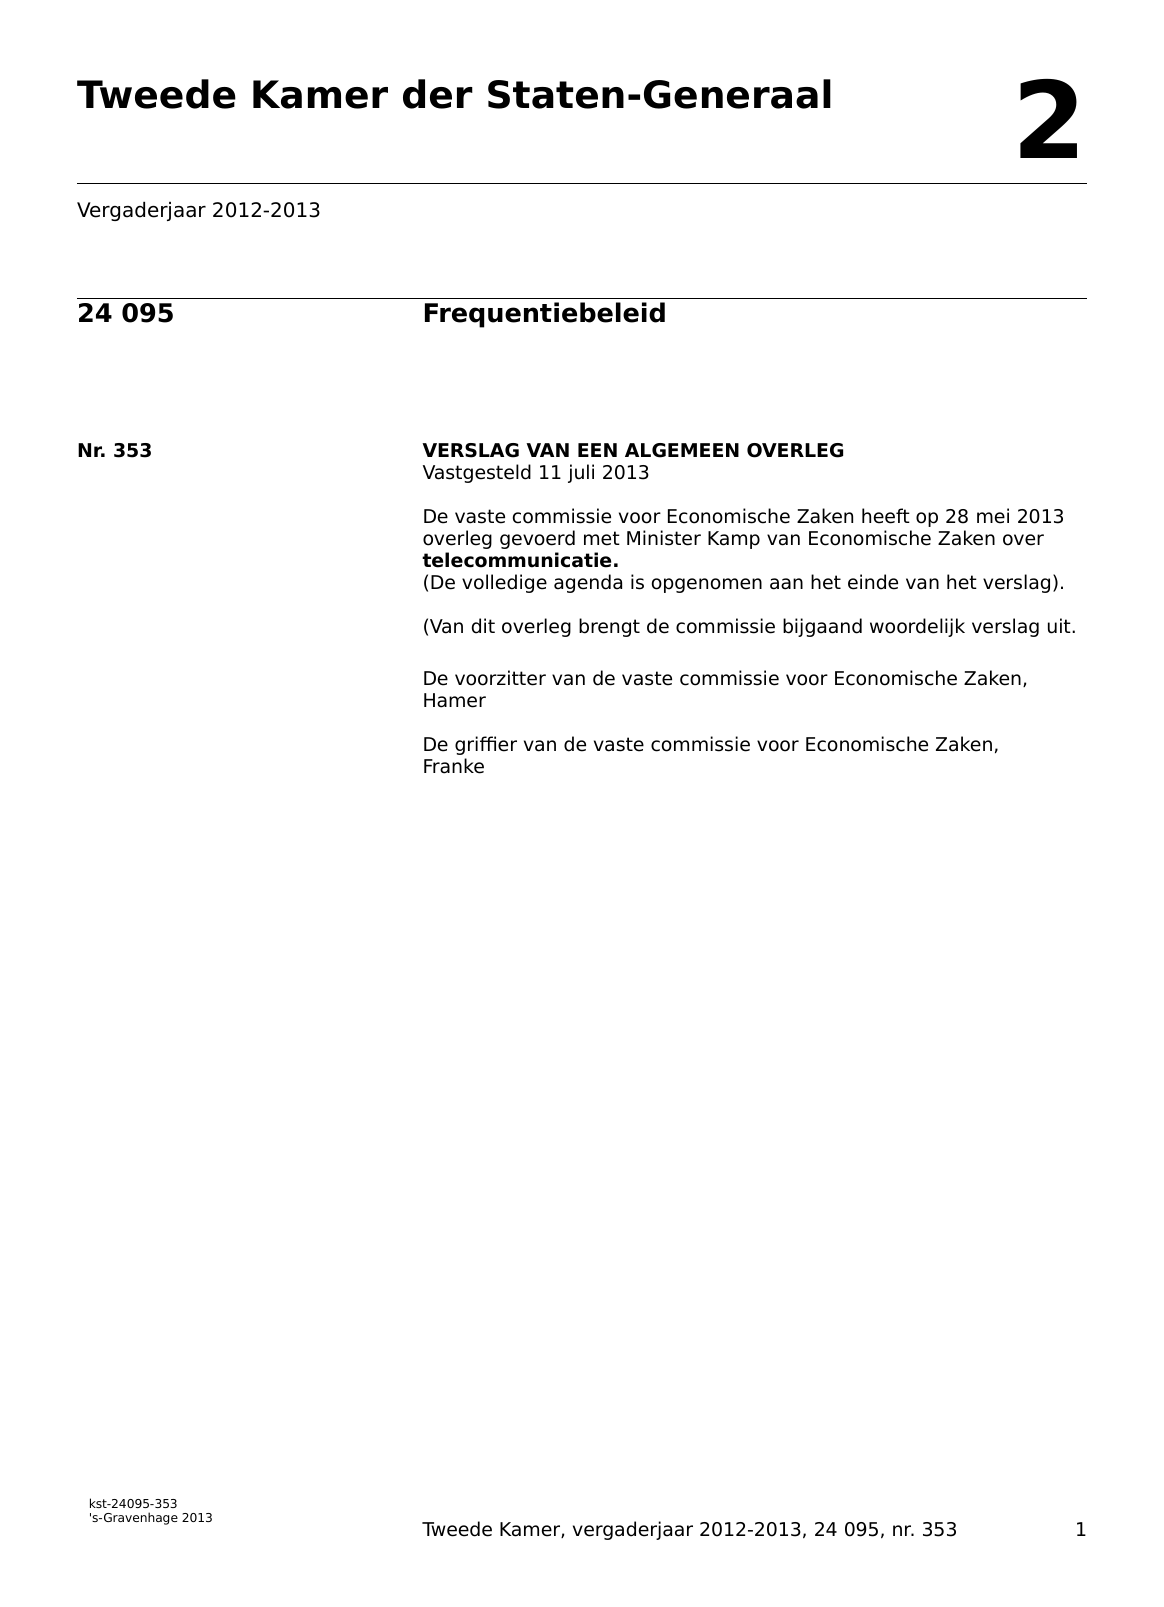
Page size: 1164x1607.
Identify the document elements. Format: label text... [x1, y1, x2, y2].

text De voorzitter van de vaste commissie voor Economische Zaken, Hamer [422, 668, 1087, 712]
text De vaste commissie voor Economische Zaken heeft op 28 mei 2013 overleg gevoerd met Minister Kamp van Economische Zaken over telecommunicatie. [422, 506, 1087, 572]
text (Van dit overleg brengt de commissie bijgaand woordelijk verslag uit. [422, 616, 1087, 638]
table_cell Vergaderjaar 2012-2013 [77, 184, 1087, 298]
text (De volledige agenda is opgenomen aan het einde van het verslag). [422, 572, 1087, 594]
subtitle Nr. 353 VERSLAG VAN EEN ALGEMEEN OVERLEG [77, 440, 1087, 462]
subtitle 24 095 Frequentiebeleid [77, 299, 1087, 329]
table_header 2 [886, 59, 1087, 183]
text Vastgesteld 11 juli 2013 [422, 462, 1087, 484]
text kst-24095-353 [88, 1497, 323, 1511]
text De griffier van de vaste commissie voor Economische Zaken, Franke [422, 734, 1087, 778]
text 's-Gravenhage 2013 [88, 1511, 323, 1525]
table_header Tweede Kamer der Staten-Generaal [77, 59, 886, 183]
